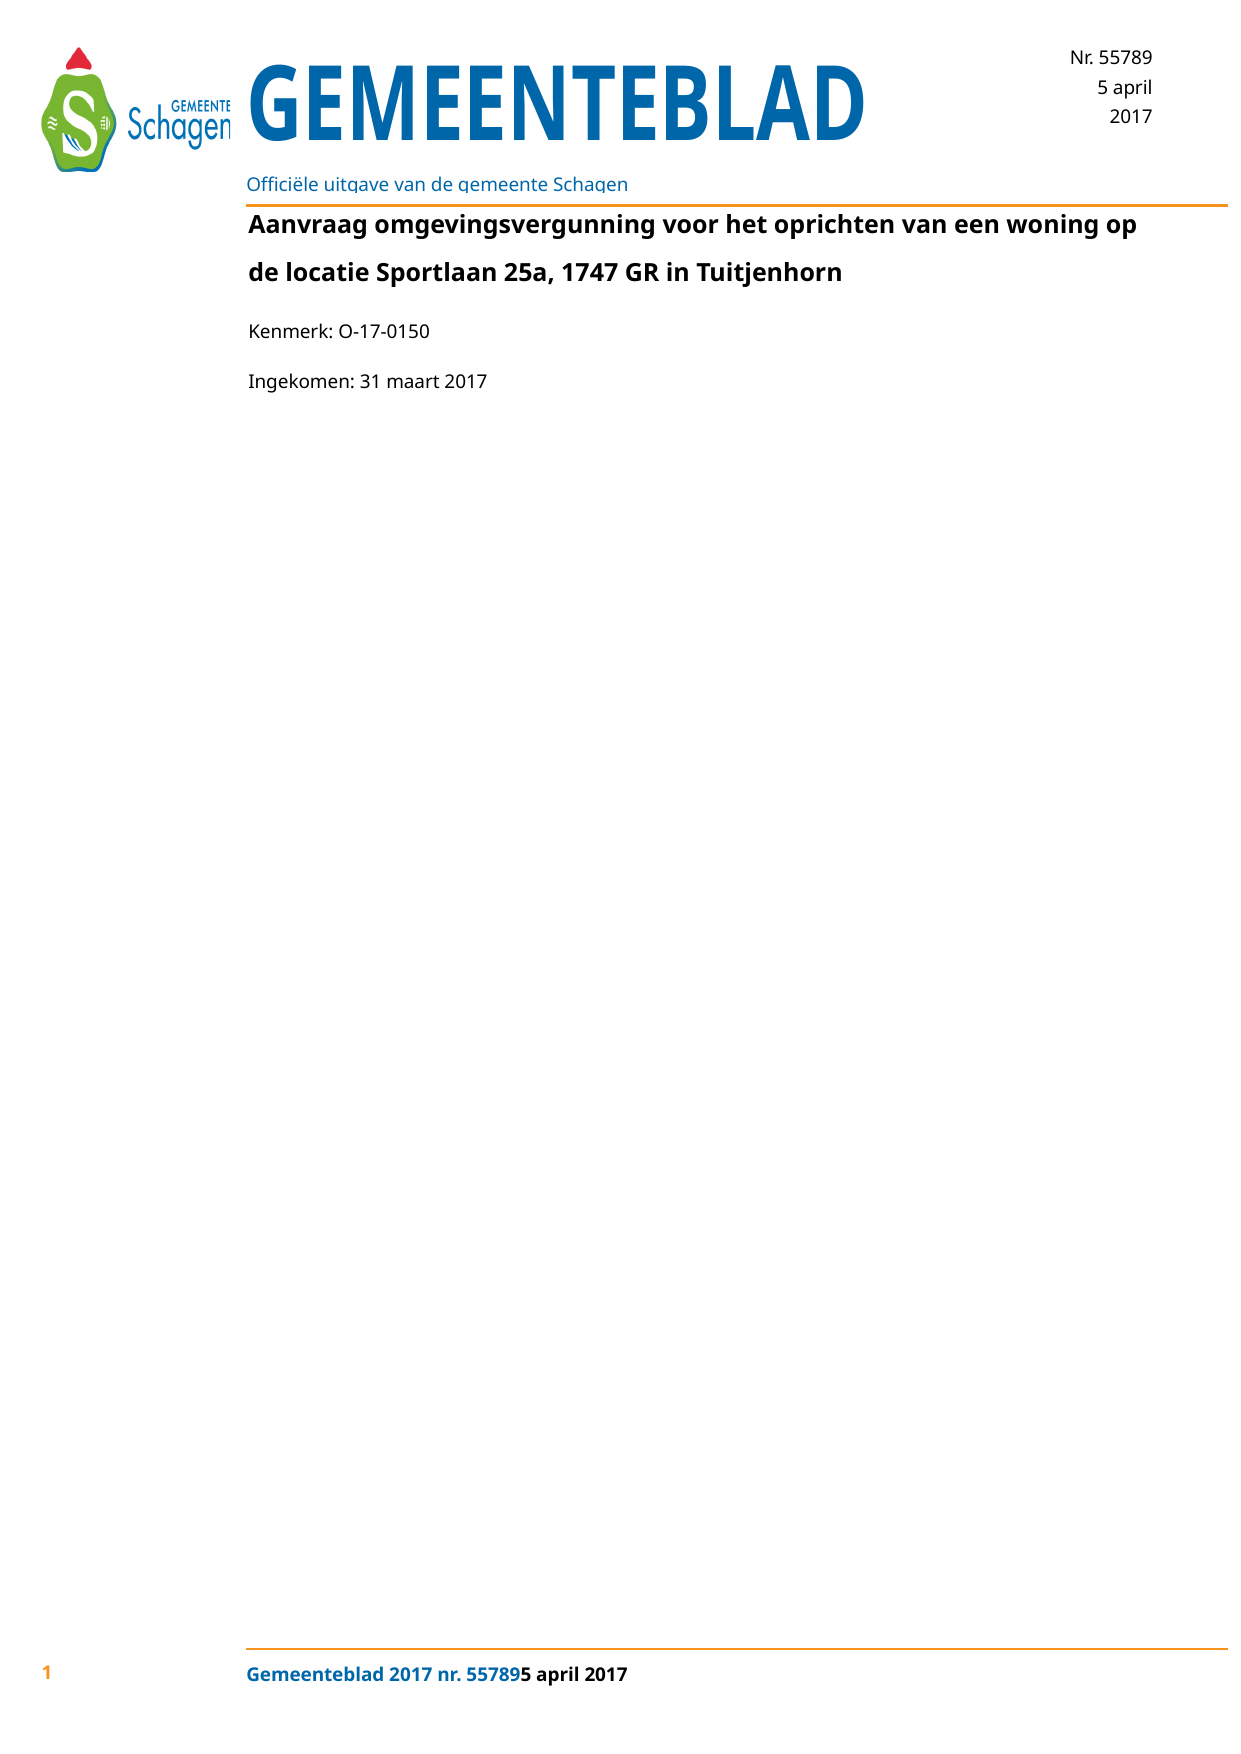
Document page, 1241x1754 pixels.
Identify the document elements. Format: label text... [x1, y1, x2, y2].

text Kenmerk: O-17-0150 [248, 318, 1152, 344]
text Ingekomen: 31 maart 2017 [248, 368, 1152, 394]
picture [41, 47, 231, 172]
text Aanvraag omgevingsvergunning voor het oprichten van een woning op de locatie Sportlaan 25a, 1747 GR in Tuitjenhorn [248, 207, 1152, 288]
